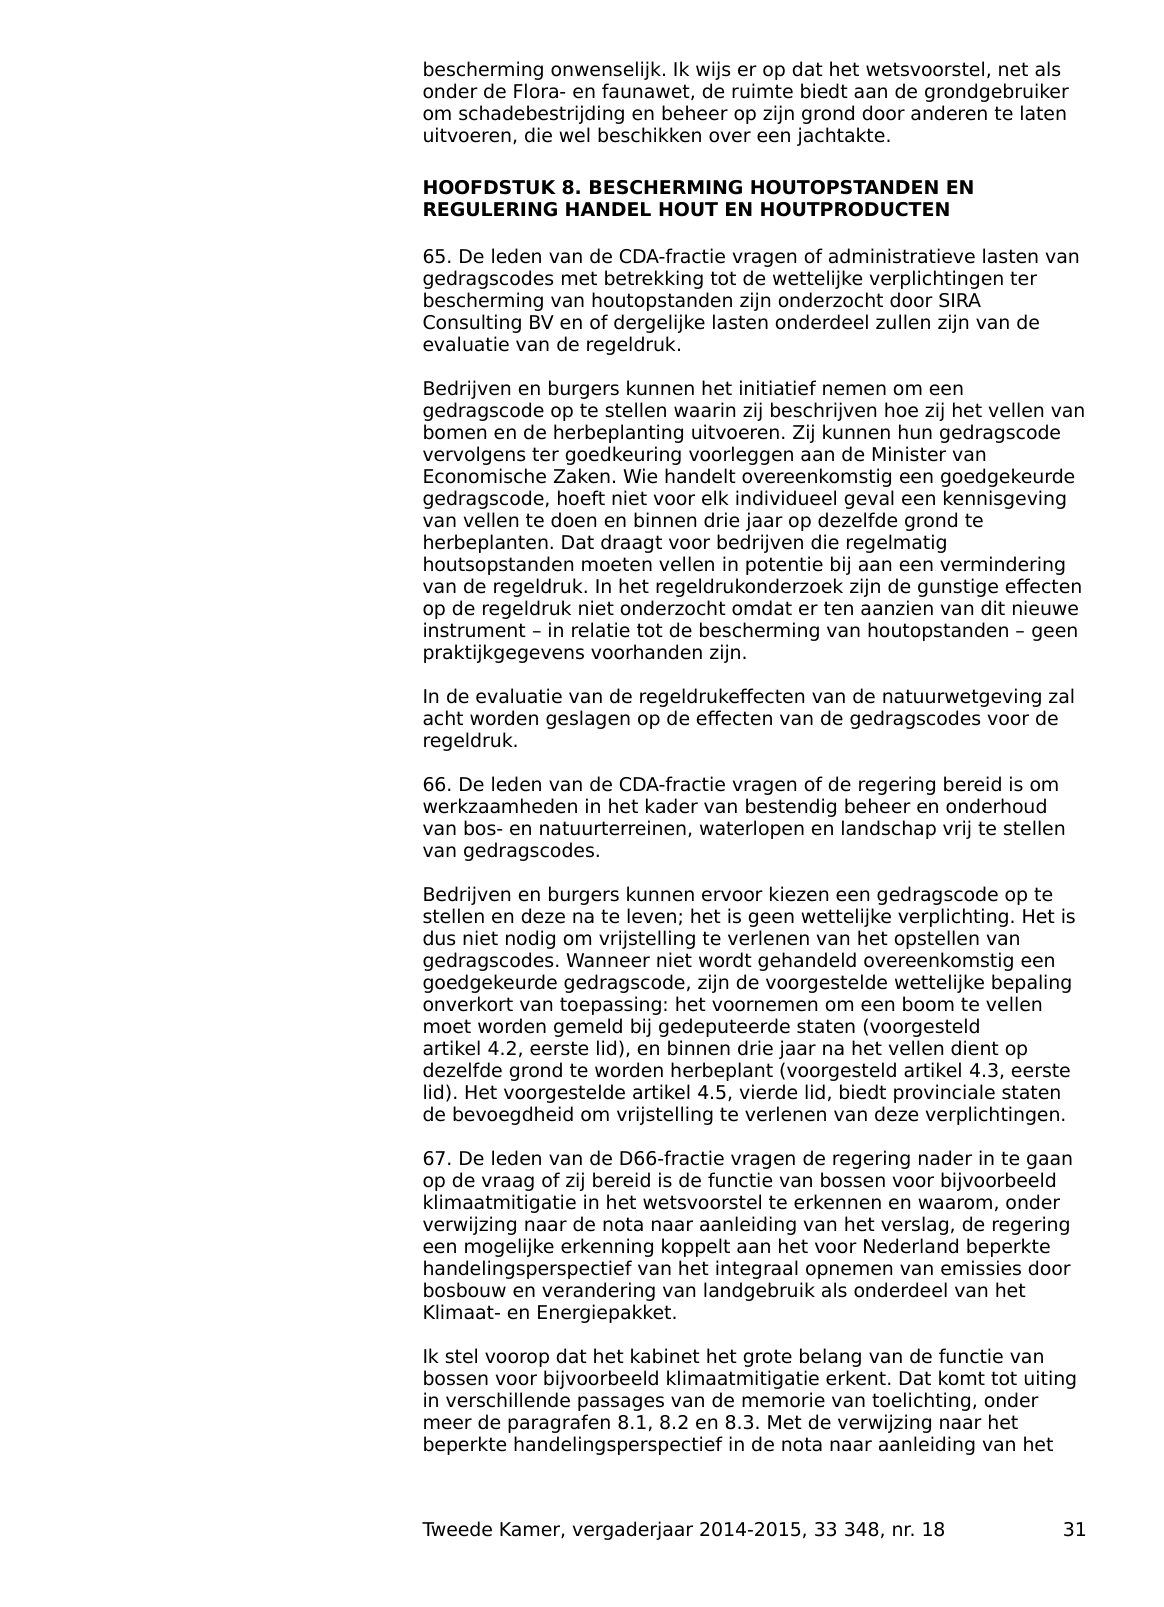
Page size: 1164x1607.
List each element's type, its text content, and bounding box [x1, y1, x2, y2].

text 67. De leden van de D66-fractie vragen de regering nader in te gaan op de vraag of zij bereid is de functie van bossen voor bijvoorbeeld klimaatmitigatie in het wetsvoorstel te erkennen en waarom, onder verwijzing naar de nota naar aanleiding van het verslag, de regering een mogelijke erkenning koppelt aan het voor Nederland beperkte handelingsperspectief van het integraal opnemen van emissies door bosbouw en verandering van landgebruik als onderdeel van het Klimaat- en Energiepakket. [422, 1148, 1087, 1324]
text In de evaluatie van de regeldrukeffecten van de natuurwetgeving zal acht worden geslagen op de effecten van de gedragscodes voor de regeldruk. [422, 686, 1087, 752]
text bescherming onwenselijk. Ik wijs er op dat het wetsvoorstel, net als onder de Flora- en faunawet, de ruimte biedt aan de grondgebruiker om schadebestrijding en beheer op zijn grond door anderen te laten uitvoeren, die wel beschikken over een jachtakte. [422, 59, 1087, 147]
text 66. De leden van de CDA-fractie vragen of de regering bereid is om werkzaamheden in het kader van bestendig beheer en onderhoud van bos- en natuurterreinen, waterlopen en landschap vrij te stellen van gedragscodes. [422, 774, 1087, 862]
text Bedrijven en burgers kunnen het initiatief nemen om een gedragscode op te stellen waarin zij beschrijven hoe zij het vellen van bomen en de herbeplanting uitvoeren. Zij kunnen hun gedragscode vervolgens ter goedkeuring voorleggen aan de Minister van Economische Zaken. Wie handelt overeenkomstig een goedgekeurde gedragscode, hoeft niet voor elk individueel geval een kennisgeving van vellen te doen en binnen drie jaar op dezelfde grond te herbeplanten. Dat draagt voor bedrijven die regelmatig houtsopstanden moeten vellen in potentie bij aan een vermindering van de regeldruk. In het regeldrukonderzoek zijn de gunstige effecten op de regeldruk niet onderzocht omdat er ten aanzien van dit nieuwe instrument – in relatie tot de bescherming van houtopstanden – geen praktijkgegevens voorhanden zijn. [422, 378, 1087, 664]
subtitle HOOFDSTUK 8. BESCHERMING HOUTOPSTANDEN EN REGULERING HANDEL HOUT EN HOUTPRODUCTEN [422, 177, 1087, 221]
text 65. De leden van de CDA-fractie vragen of administratieve lasten van gedragscodes met betrekking tot de wettelijke verplichtingen ter bescherming van houtopstanden zijn onderzocht door SIRA Consulting BV en of dergelijke lasten onderdeel zullen zijn van de evaluatie van de regeldruk. [422, 246, 1087, 356]
text Bedrijven en burgers kunnen ervoor kiezen een gedragscode op te stellen en deze na te leven; het is geen wettelijke verplichting. Het is dus niet nodig om vrijstelling te verlenen van het opstellen van gedragscodes. Wanneer niet wordt gehandeld overeenkomstig een goedgekeurde gedragscode, zijn de voorgestelde wettelijke bepaling onverkort van toepassing: het voornemen om een boom te vellen moet worden gemeld bij gedeputeerde staten (voorgesteld artikel 4.2, eerste lid), en binnen drie jaar na het vellen dient op dezelfde grond te worden herbeplant (voorgesteld artikel 4.3, eerste lid). Het voorgestelde artikel 4.5, vierde lid, biedt provinciale staten de bevoegdheid om vrijstelling te verlenen van deze verplichtingen. [422, 884, 1087, 1126]
text Ik stel voorop dat het kabinet het grote belang van de functie van bossen voor bijvoorbeeld klimaatmitigatie erkent. Dat komt tot uiting in verschillende passages van de memorie van toelichting, onder meer de paragrafen 8.1, 8.2 en 8.3. Met de verwijzing naar het beperkte handelingsperspectief in de nota naar aanleiding van het [422, 1346, 1087, 1456]
